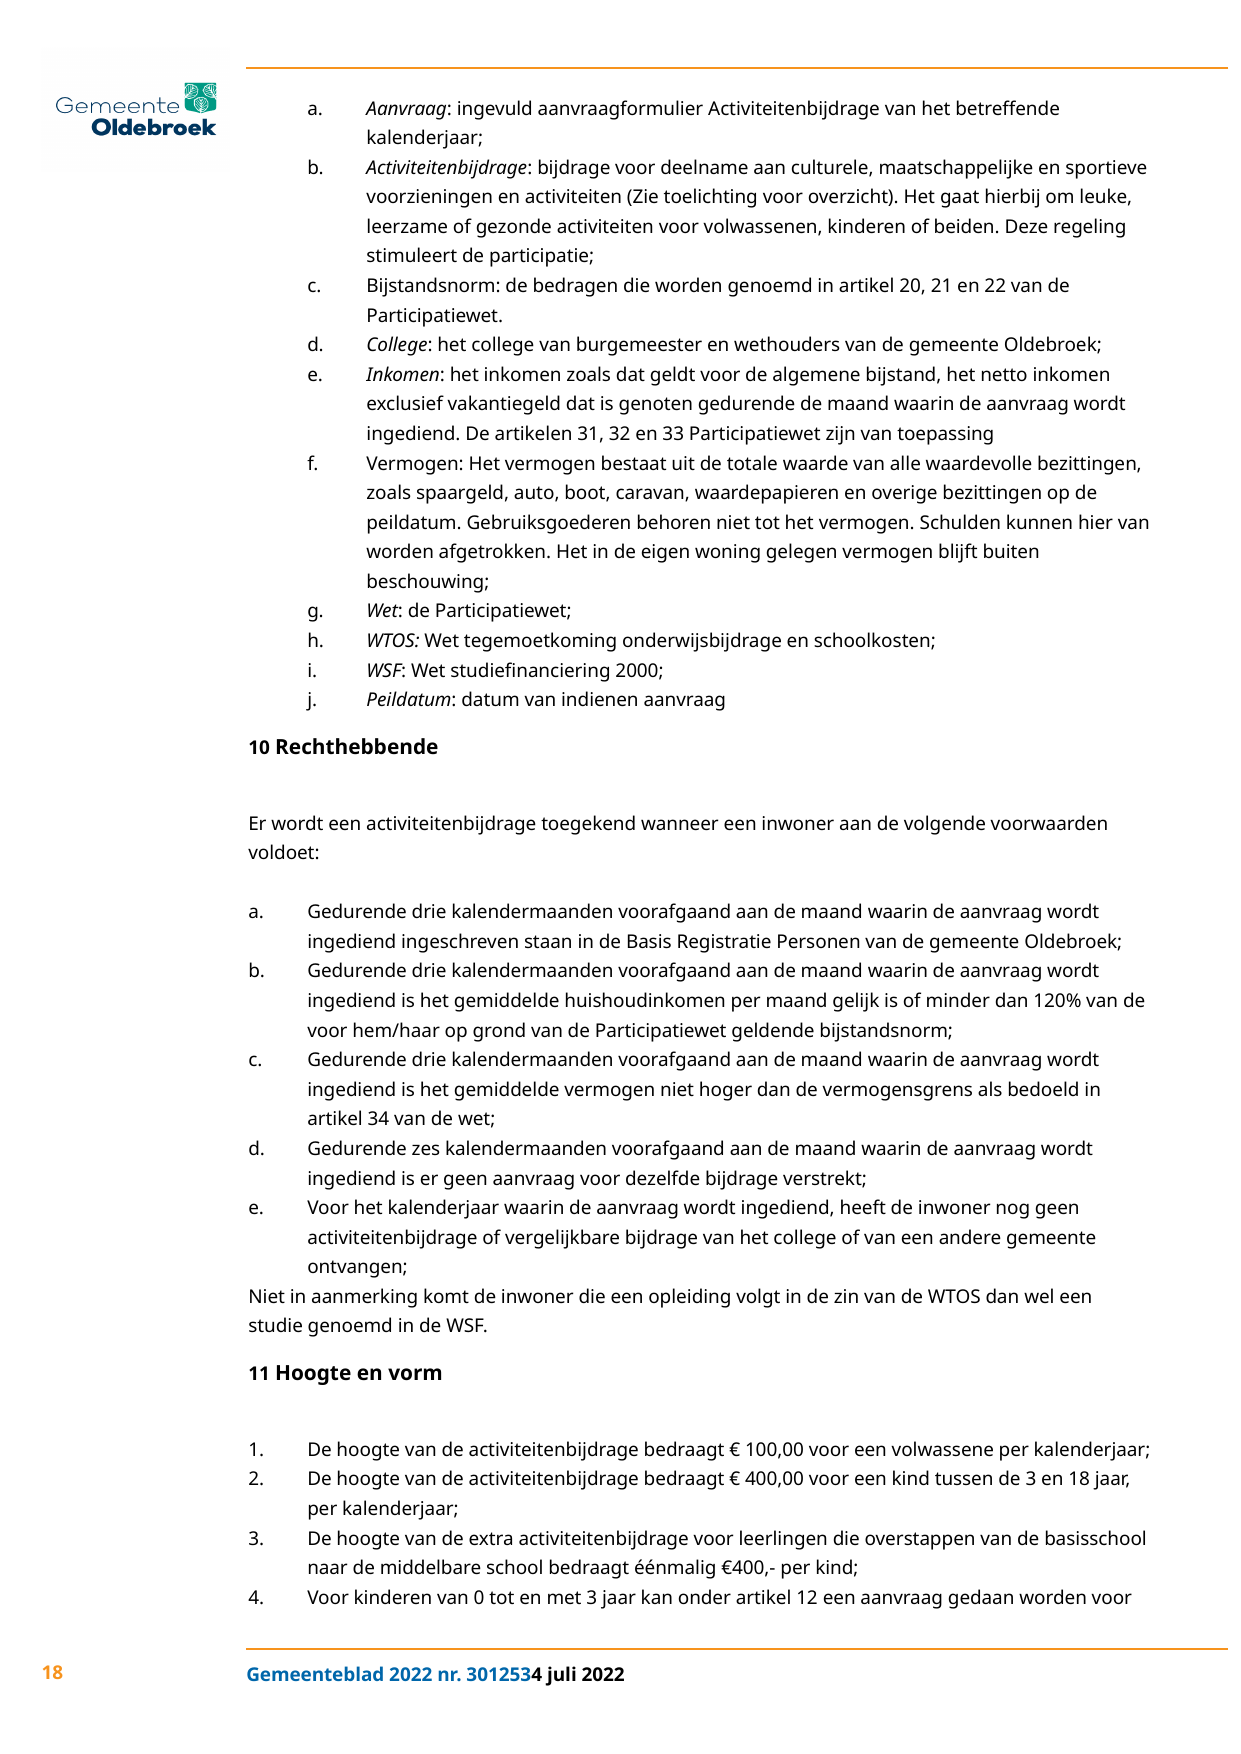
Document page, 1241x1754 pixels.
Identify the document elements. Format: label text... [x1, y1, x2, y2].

list De hoogte van de extra activiteitenbijdrage voor leerlingen die overstappen van de basisschool naar de middelbare school bedraagt éénmalig €400,- per kind; [248, 1525, 1152, 1580]
list WSF: Wet studiefinanciering 2000; [307, 657, 1152, 683]
text Er wordt een activiteitenbijdrage toegekend wanneer een inwoner aan de volgende voorwaarden voldoet: [248, 810, 1152, 865]
list Inkomen: het inkomen zoals dat geldt voor de algemene bijstand, het netto inkomen exclusief vakantiegeld dat is genoten gedurende de maand waarin de aanvraag wordt ingediend. De artikelen 31, 32 en 33 Participatiewet zijn van toepassing [307, 361, 1152, 446]
list Voor kinderen van 0 tot en met 3 jaar kan onder artikel 12 een aanvraag gedaan worden voor [248, 1584, 1152, 1610]
picture [41, 47, 231, 172]
list College: het college van burgemeester en wethouders van de gemeente Oldebroek; [307, 331, 1152, 357]
list Gedurende drie kalendermaanden voorafgaand aan de maand waarin de aanvraag wordt ingediend ingeschreven staan in de Basis Registratie Personen van de gemeente Oldebroek; [248, 898, 1152, 954]
list Aanvraag: ingevuld aanvraagformulier Activiteitenbijdrage van het betreffende kalenderjaar; [307, 95, 1152, 150]
list Peildatum: datum van indienen aanvraag [307, 686, 1152, 712]
list De hoogte van de activiteitenbijdrage bedraagt € 400,00 voor een kind tussen de 3 en 18 jaar, per kalenderjaar; [248, 1466, 1152, 1521]
list Voor het kalenderjaar waarin de aanvraag wordt ingediend, heeft de inwoner nog geen activiteitenbijdrage of vergelijkbare bijdrage van het college of van een andere gemeente ontvangen; [248, 1194, 1152, 1279]
list WTOS: Wet tegemoetkoming onderwijsbijdrage en schoolkosten; [307, 627, 1152, 653]
text Niet in aanmerking komt de inwoner die een opleiding volgt in de zin van de WTOS dan wel een studie genoemd in de WSF. [248, 1283, 1152, 1338]
text 10 Rechthebbende [248, 732, 1152, 761]
list Vermogen: Het vermogen bestaat uit de totale waarde van alle waardevolle bezittingen, zoals spaargeld, auto, boot, caravan, waardepapieren en overige bezittingen op de peildatum. Gebruiksgoederen behoren niet tot het vermogen. Schulden kunnen hier van worden afgetrokken. Het in de eigen woning gelegen vermogen blijft buiten beschouwing; [307, 450, 1152, 594]
text 11 Hoogte en vorm [248, 1358, 1152, 1387]
list Activiteitenbijdrage: bijdrage voor deelname aan culturele, maatschappelijke en sportieve voorzieningen en activiteiten (Zie toelichting voor overzicht). Het gaat hierbij om leuke, leerzame of gezonde activiteiten voor volwassenen, kinderen of beiden. Deze regeling stimuleert de participatie; [307, 154, 1152, 268]
list Gedurende zes kalendermaanden voorafgaand aan de maand waarin de aanvraag wordt ingediend is er geen aanvraag voor dezelfde bijdrage verstrekt; [248, 1135, 1152, 1191]
list Gedurende drie kalendermaanden voorafgaand aan de maand waarin de aanvraag wordt ingediend is het gemiddelde vermogen niet hoger dan de vermogensgrens als bedoeld in artikel 34 van de wet; [248, 1046, 1152, 1131]
list Wet: de Participatiewet; [307, 598, 1152, 623]
list Gedurende drie kalendermaanden voorafgaand aan de maand waarin de aanvraag wordt ingediend is het gemiddelde huishoudinkomen per maand gelijk is of minder dan 120% van de voor hem/haar op grond van de Participatiewet geldende bijstandsnorm; [248, 958, 1152, 1043]
list Bijstandsnorm: de bedragen die worden genoemd in artikel 20, 21 en 22 van de Participatiewet. [307, 272, 1152, 328]
list De hoogte van de activiteitenbijdrage bedraagt € 100,00 voor een volwassene per kalenderjaar; [248, 1436, 1152, 1462]
